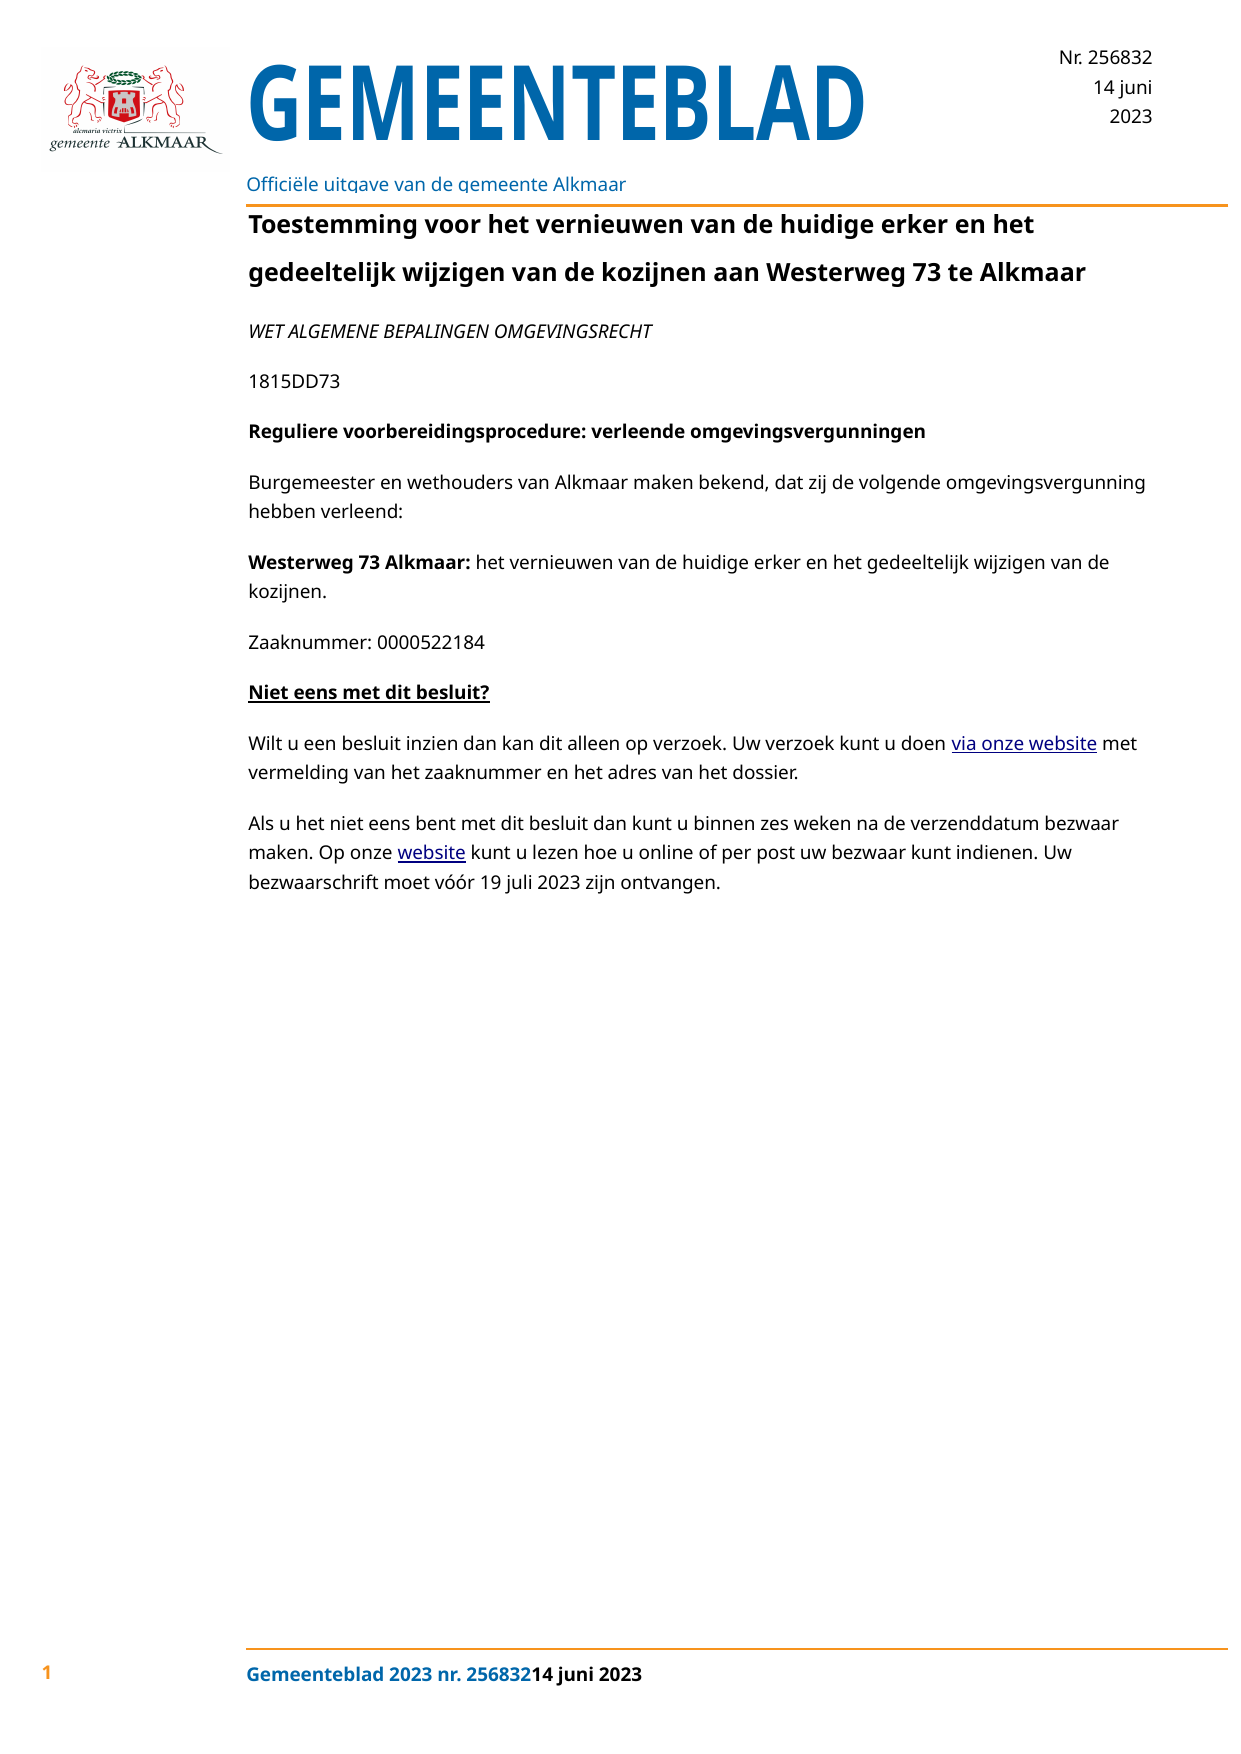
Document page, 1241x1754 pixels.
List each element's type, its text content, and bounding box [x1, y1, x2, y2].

text Reguliere voorbereidingsprocedure: verleende omgevingsvergunningen [248, 419, 1152, 444]
text Toestemming voor het vernieuwen van de huidige erker en het gedeeltelijk wijzigen van de kozijnen aan Westerweg 73 te Alkmaar [248, 207, 1152, 288]
text Westerweg 73 Alkmaar: het vernieuwen van de huidige erker en het gedeeltelijk wijzigen van de kozijnen. [248, 549, 1152, 604]
text Als u het niet eens bent met dit besluit dan kunt u binnen zes weken na de verzenddatum bezwaar maken. Op onze website kunt u lezen hoe u online of per post uw bezwaar kunt indienen. Uw bezwaarschrift moet vóór 19 juli 2023 zijn ontvangen. [248, 810, 1152, 895]
text Wilt u een besluit inzien dan kan dit alleen op verzoek. Uw verzoek kunt u doen via onze website met vermelding van het zaaknummer en het adres van het dossier. [248, 730, 1152, 785]
text Zaaknummer: 0000522184 [248, 629, 1152, 655]
picture [41, 47, 231, 172]
text Niet eens met dit besluit? [248, 679, 1152, 705]
text 1815DD73 [248, 368, 1152, 394]
text WET ALGEMENE BEPALINGEN OMGEVINGSRECHT [248, 318, 1152, 344]
text Burgemeester en wethouders van Alkmaar maken bekend, dat zij de volgende omgevingsvergunning hebben verleend: [248, 469, 1152, 524]
